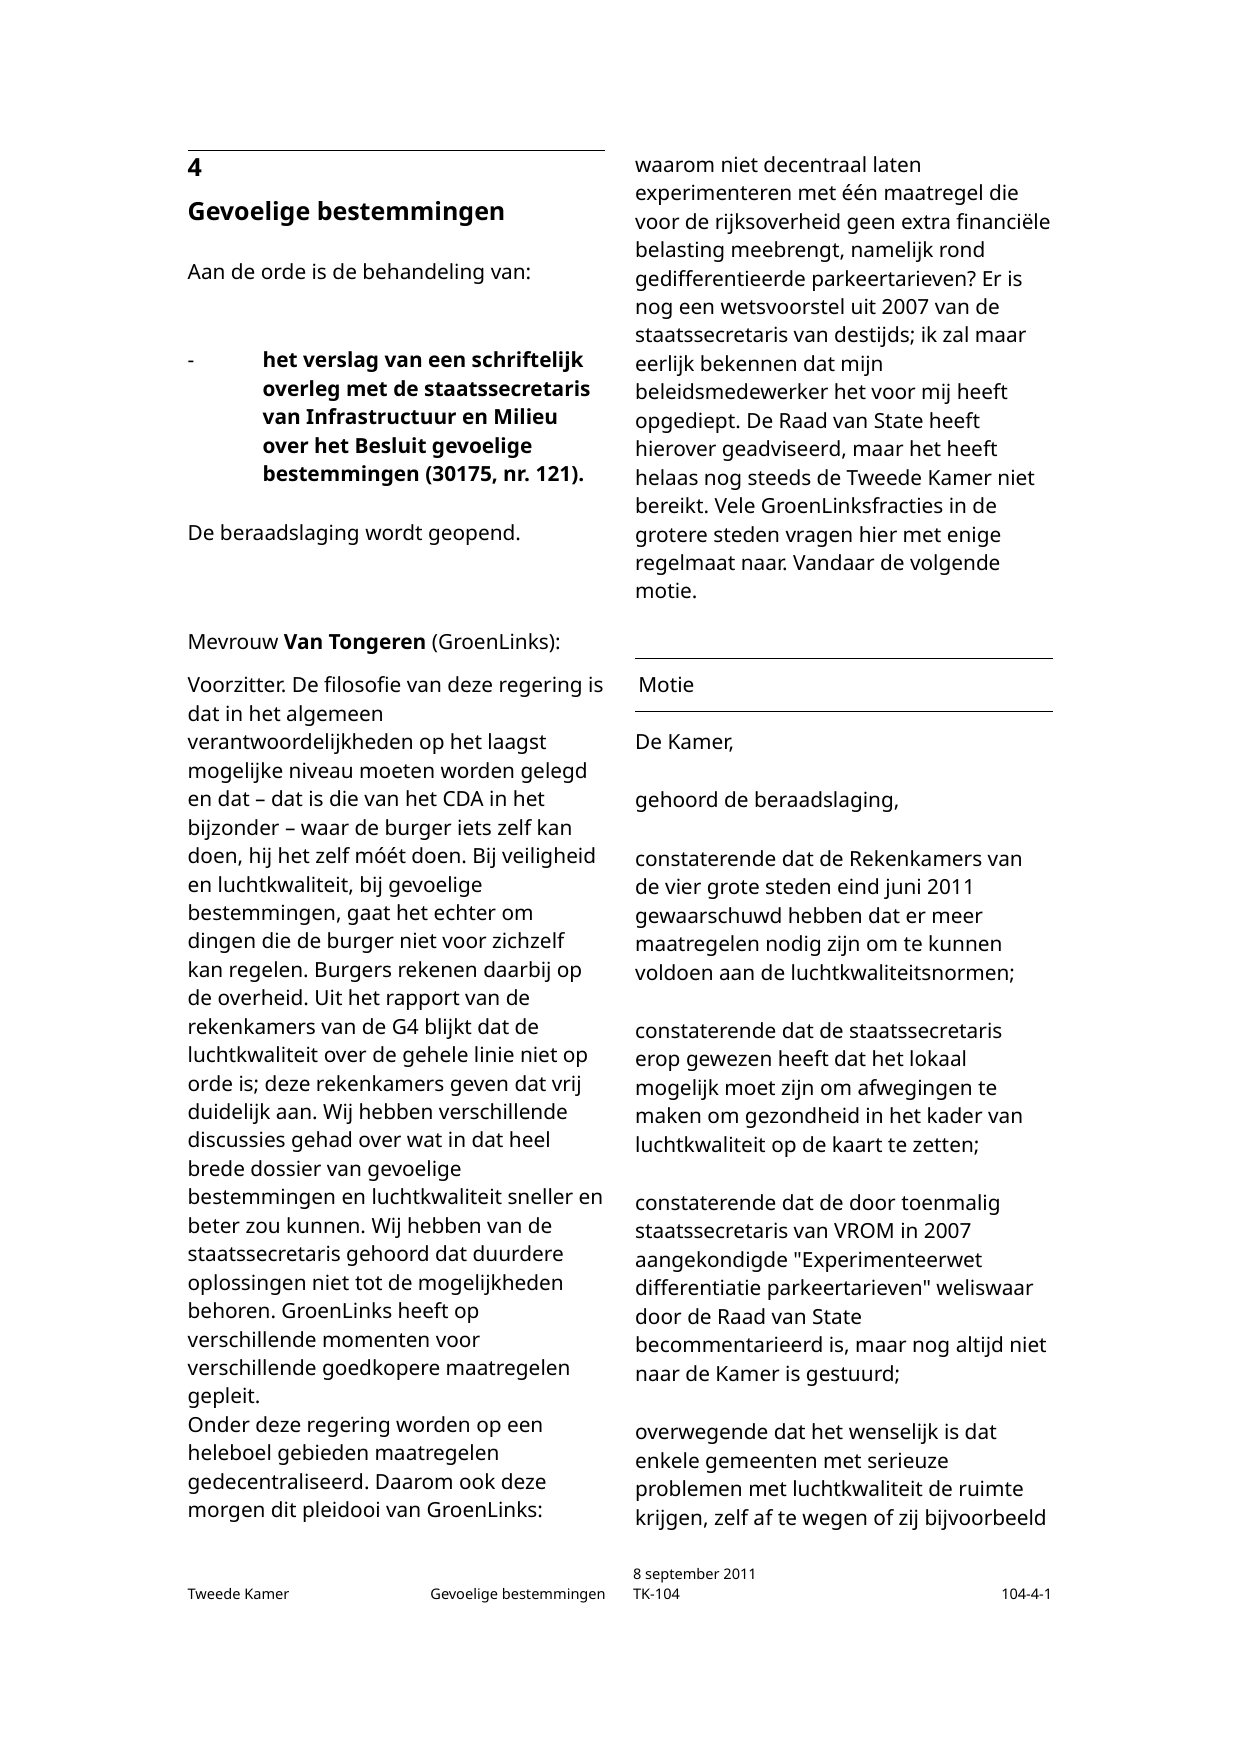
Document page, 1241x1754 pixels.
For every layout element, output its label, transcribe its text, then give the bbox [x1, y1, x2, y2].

text  [187, 576, 605, 605]
subtitle Motie [635, 659, 1053, 711]
text constaterende dat de staatssecretaris erop gewezen heeft dat het lokaal mogelijk moet zijn om afwegingen te maken om gezondheid in het kader van luchtkwaliteit op de kaart te zetten; [635, 1016, 1053, 1158]
text constaterende dat de door toenmalig staatssecretaris van VROM in 2007 aangekondigde "Experimenteerwet differentiatie parkeertarieven" weliswaar door de Raad van State becommentarieerd is, maar nog altijd niet naar de Kamer is gestuurd; [635, 1188, 1053, 1387]
text 4 [187, 151, 605, 184]
text De Kamer, [635, 727, 1053, 755]
text Mevrouw Van Tongeren (GroenLinks): [187, 627, 605, 656]
text De beraadslaging wordt geopend. [187, 518, 605, 546]
text Onder deze regering worden op een heleboel gebieden maatregelen gedecentraliseerd. Daarom ook deze morgen dit pleidooi van GroenLinks: [187, 1410, 605, 1524]
text gehoord de beraadslaging, [635, 785, 1053, 814]
text Voorzitter. De filosofie van deze regering is dat in het algemeen verantwoordelijkheden op het laagst mogelijke niveau moeten worden gelegd en dat – dat is die van het CDA in het bijzonder – waar de burger iets zelf kan doen, hij het zelf móét doen. Bij veiligheid en luchtkwaliteit, bij gevoelige bestemmingen, gaat het echter om dingen die de burger niet voor zichzelf kan regelen. Burgers rekenen daarbij op de overheid. Uit het rapport van de rekenkamers van de G4 blijkt dat de luchtkwaliteit over de gehele linie niet op orde is; deze rekenkamers geven dat vrij duidelijk aan. Wij hebben verschillende discussies gehad over wat in dat heel brede dossier van gevoelige bestemmingen en luchtkwaliteit sneller en beter zou kunnen. Wij hebben van de staatssecretaris gehoord dat duurdere oplossingen niet tot de mogelijkheden behoren. GroenLinks heeft op verschillende momenten voor verschillende goedkopere maatregelen gepleit. [187, 671, 605, 1410]
text overwegende dat het wenselijk is dat enkele gemeenten met serieuze problemen met luchtkwaliteit de ruimte krijgen, zelf af te wegen of zij bijvoorbeeld [635, 1417, 1053, 1531]
text Aan de orde is de behandeling van: [187, 257, 605, 286]
text constaterende dat de Rekenkamers van de vier grote steden eind juni 2011 gewaarschuwd hebben dat er meer maatregelen nodig zijn om te kunnen voldoen aan de luchtkwaliteitsnormen; [635, 844, 1053, 986]
text waarom niet decentraal laten experimenteren met één maatregel die voor de rijksoverheid geen extra financiële belasting meebrengt, namelijk rond gedifferentieerde parkeertarieven? Er is nog een wetsvoorstel uit 2007 van de staatssecretaris van destijds; ik zal maar eerlijk bekennen dat mijn beleidsmedewerker het voor mij heeft opgediept. De Raad van State heeft hierover geadviseerd, maar het heeft helaas nog steeds de Tweede Kamer niet bereikt. Vele GroenLinksfracties in de grotere steden vragen hier met enige regelmaat naar. Vandaar de volgende motie. [635, 150, 1053, 605]
list het verslag van een schriftelijk overleg met de staatssecretaris van Infrastructuur en Milieu over het Besluit gevoelige bestemmingen (30175, nr. 121). [187, 346, 605, 488]
text Gevoelige bestemmingen [187, 193, 605, 227]
